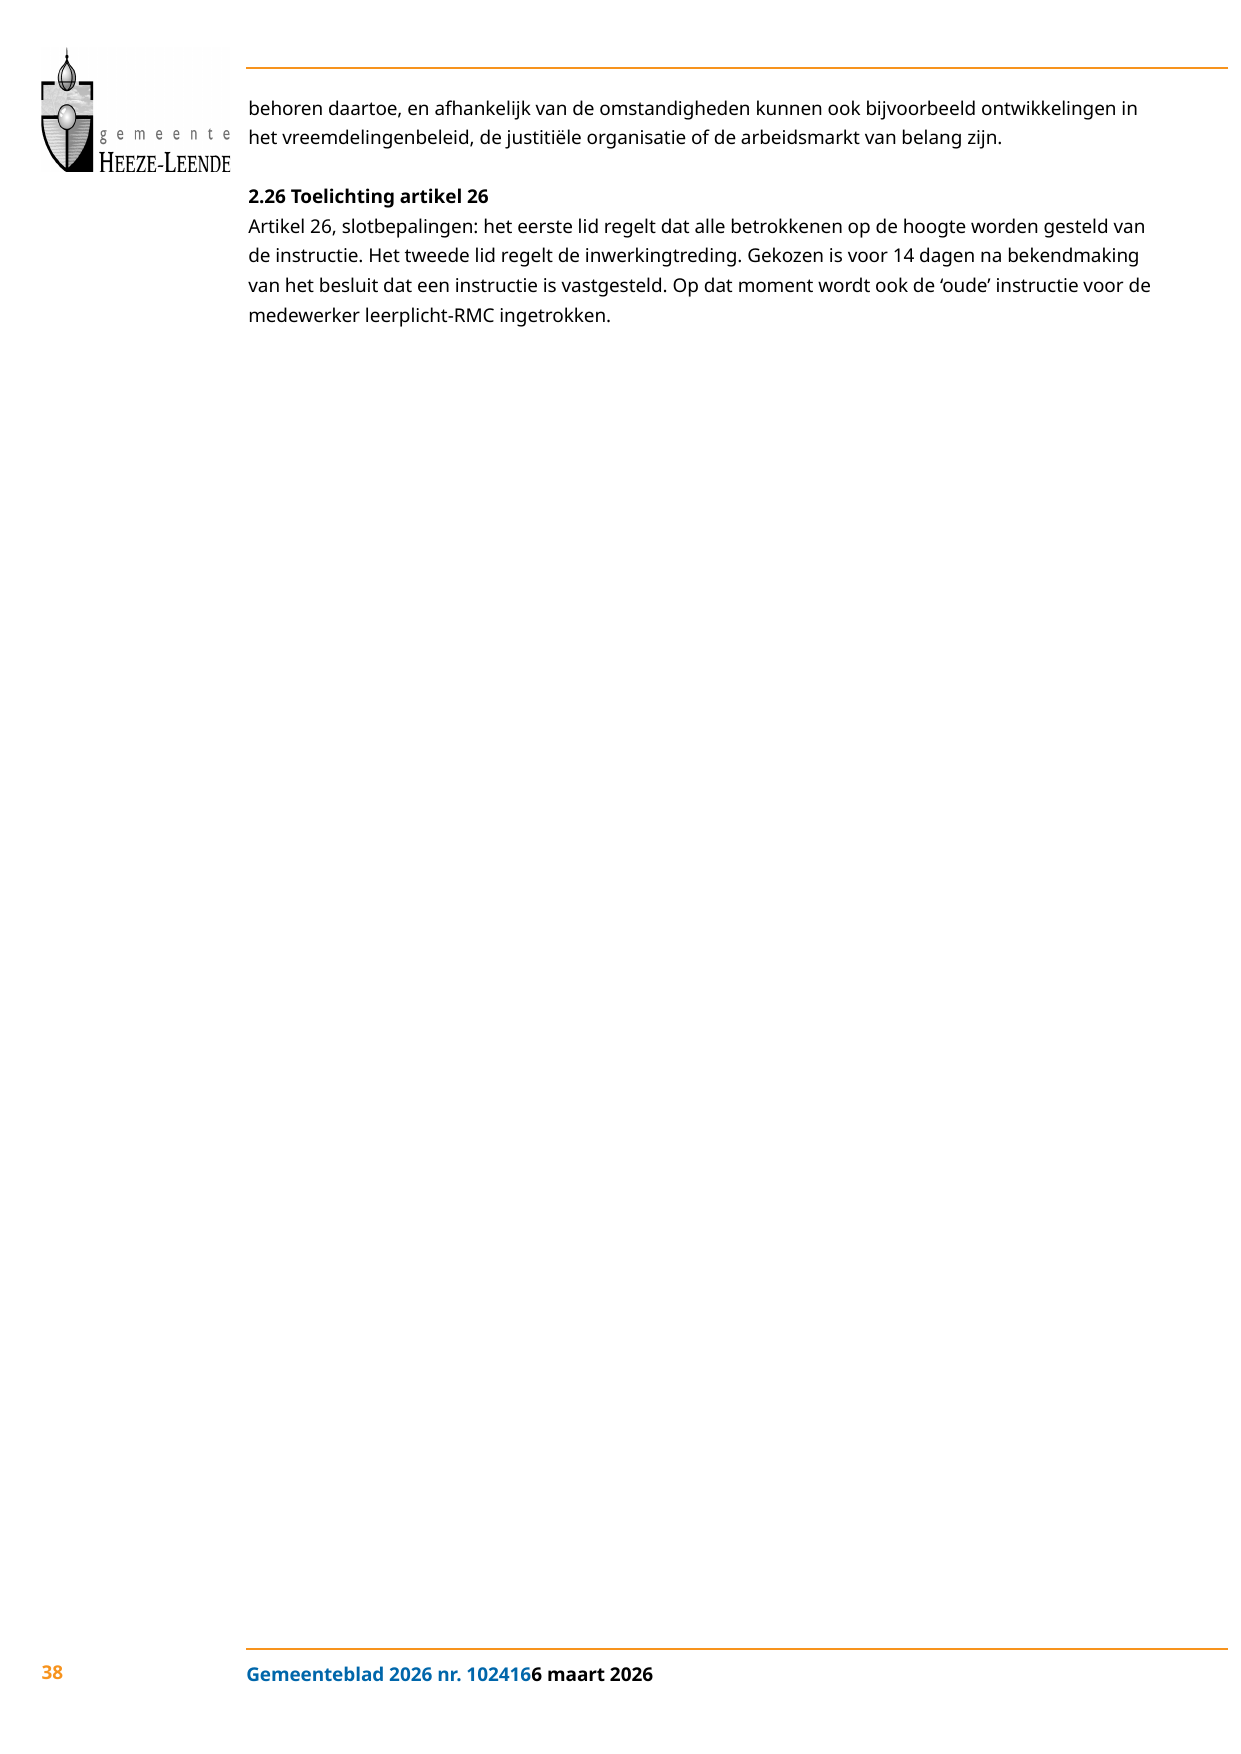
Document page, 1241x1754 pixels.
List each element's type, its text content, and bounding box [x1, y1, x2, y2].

text behoren daartoe, en afhankelijk van de omstandigheden kunnen ook bijvoorbeeld ontwikkelingen in het vreemdelingenbeleid, de justitiële organisatie of de arbeidsmarkt van belang zijn. [248, 95, 1152, 150]
picture [41, 47, 231, 172]
text 2.26 Toelichting artikel 26 [248, 183, 1152, 209]
text Artikel 26, slotbepalingen: het eerste lid regelt dat alle betrokkenen op de hoogte worden gesteld van de instructie. Het tweede lid regelt de inwerkingtreding. Gekozen is voor 14 dagen na bekendmaking van het besluit dat een instructie is vastgesteld. Op dat moment wordt ook de ‘oude’ instructie voor de medewerker leerplicht-RMC ingetrokken. [248, 213, 1152, 328]
